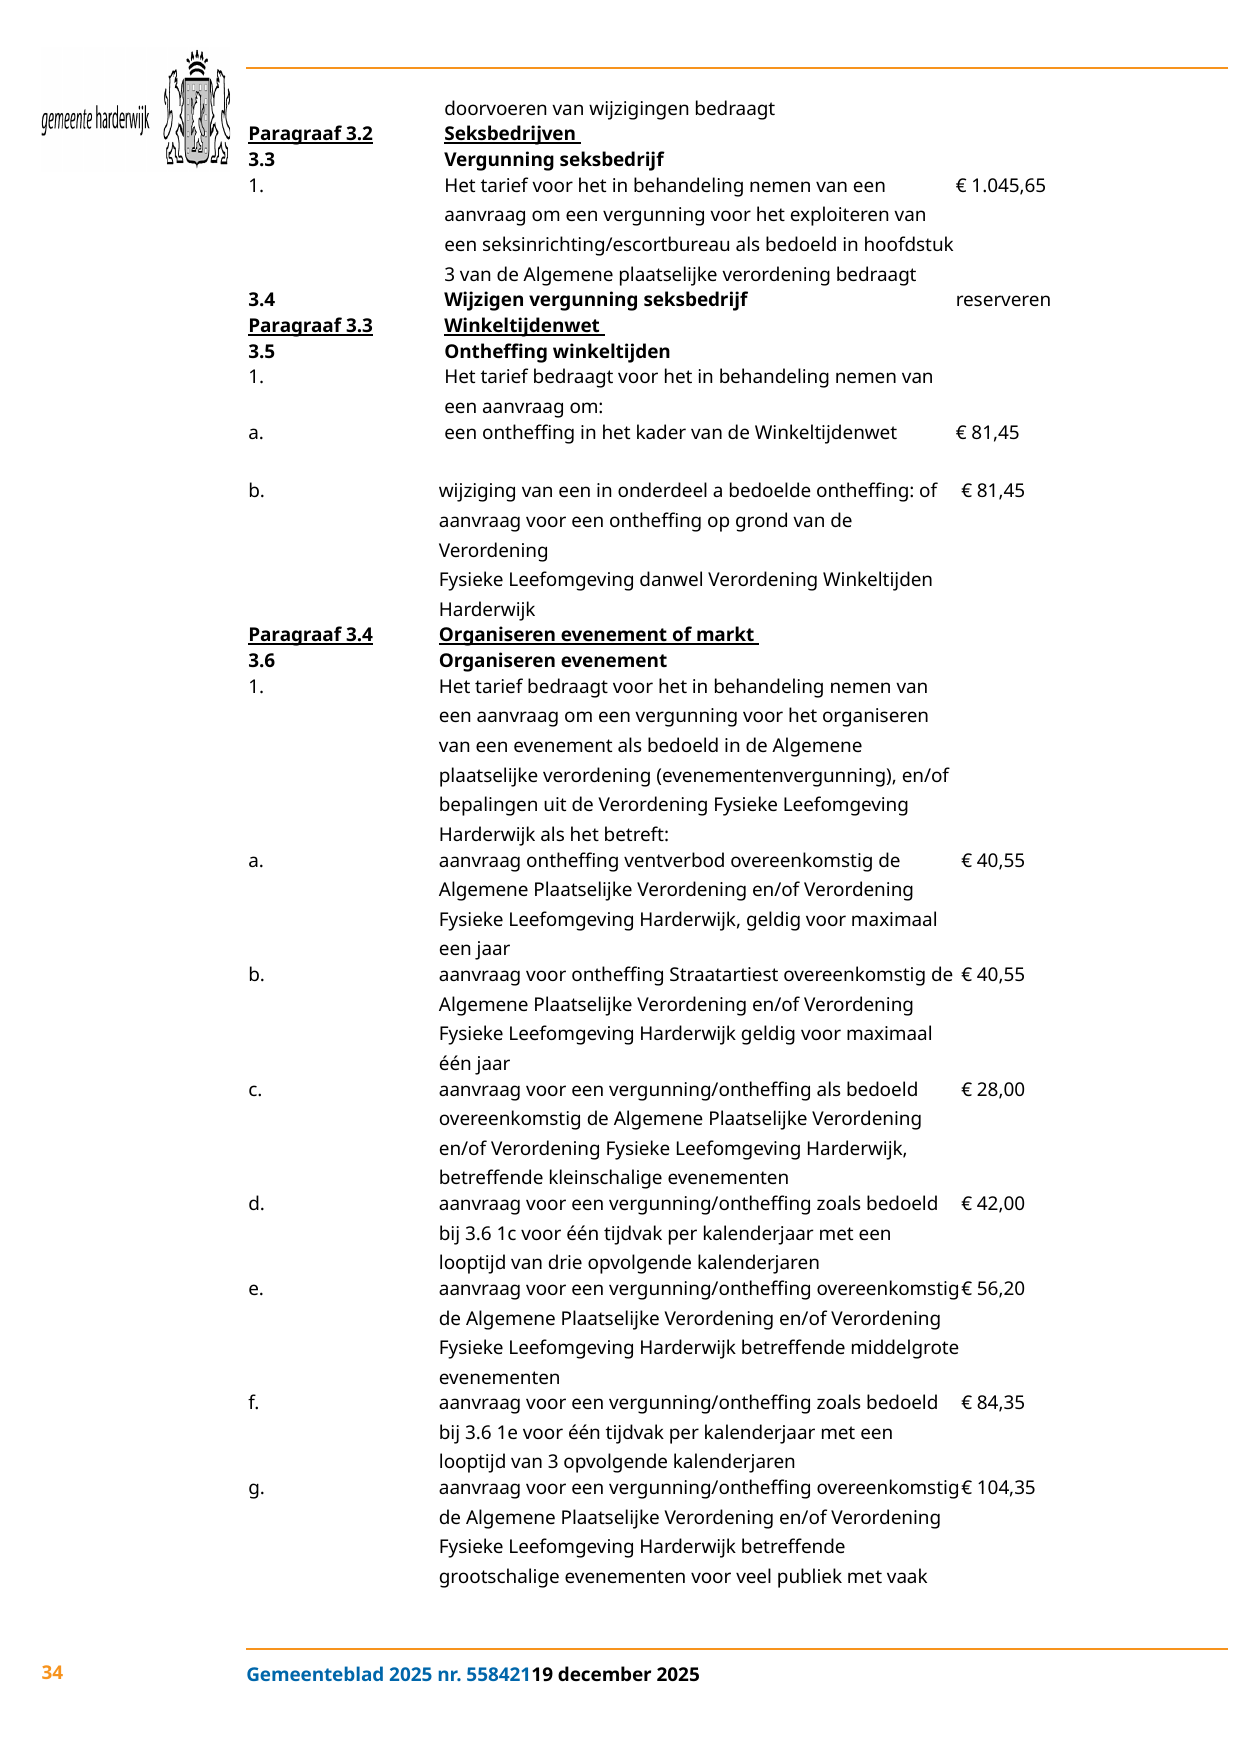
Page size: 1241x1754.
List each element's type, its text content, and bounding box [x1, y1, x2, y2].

table_cell 1. [248, 673, 439, 847]
table_header € 81,45 [961, 478, 1152, 622]
table_cell € 56,20 [961, 1275, 1152, 1389]
table_cell d. [248, 1190, 439, 1275]
table_cell Het tarief voor het in behandeling nemen van een aanvraag om een vergunning voor het exploiteren van een seksinrichting/escortbureau als bedoeld in hoofdstuk 3 van de Algemene plaatselijke verordening bedraagt [444, 172, 956, 286]
table_cell [961, 673, 1152, 847]
table_cell 1. [248, 172, 444, 286]
table_cell [956, 364, 1152, 419]
table_cell reserveren [956, 286, 1152, 312]
table_cell € 81,45 [956, 419, 1152, 445]
table_cell aanvraag voor een vergunning/ontheffing overeenkomstig de Algemene Plaatselijke Verordening en/of Verordening Fysieke Leefomgeving Harderwijk betreffende grootschalige evenementen voor veel publiek met vaak [439, 1475, 961, 1589]
table_header b. [248, 478, 439, 622]
table_cell € 104,35 [961, 1475, 1152, 1589]
table_cell 1. [248, 364, 444, 419]
table_cell Wijzigen vergunning seksbedrijf [444, 286, 956, 312]
table_cell € 42,00 [961, 1190, 1152, 1275]
table_cell Winkeltijdenwet [444, 312, 956, 338]
table_cell Paragraaf 3.3 [248, 312, 444, 338]
table_cell € 84,35 [961, 1390, 1152, 1474]
table_cell Ontheffing winkeltijden [444, 338, 956, 364]
table_cell [956, 312, 1152, 338]
table_cell aanvraag ontheffing ventverbod overeenkomstig de Algemene Plaatselijke Verordening en/of Verordening Fysieke Leefomgeving Harderwijk, geldig voor maximaal een jaar [439, 847, 961, 961]
table_cell b. [248, 961, 439, 1076]
table_cell Paragraaf 3.4 [248, 622, 439, 647]
table_cell € 1.045,65 [956, 172, 1152, 286]
table_cell [956, 95, 1152, 121]
table_cell aanvraag voor een vergunning/ontheffing zoals bedoeld bij 3.6 1c voor één tijdvak per kalenderjaar met een looptijd van drie opvolgende kalenderjaren [439, 1190, 961, 1275]
table_cell € 40,55 [961, 847, 1152, 961]
table_cell a. [248, 419, 444, 445]
table_cell 3.6 [248, 648, 439, 673]
table_cell € 28,00 [961, 1076, 1152, 1190]
table_cell f. [248, 1390, 439, 1474]
table_cell 3.5 [248, 338, 444, 364]
table_cell aanvraag voor een vergunning/ontheffing als bedoeld overeenkomstig de Algemene Plaatselijke Verordening en/of Verordening Fysieke Leefomgeving Harderwijk, betreffende kleinschalige evenementen [439, 1076, 961, 1190]
table_cell doorvoeren van wijzigingen bedraagt [444, 95, 956, 121]
table_cell aanvraag voor een vergunning/ontheffing zoals bedoeld bij 3.6 1e voor één tijdvak per kalenderjaar met een looptijd van 3 opvolgende kalenderjaren [439, 1390, 961, 1474]
picture [41, 47, 231, 172]
table_cell a. [248, 847, 439, 961]
table_cell [956, 121, 1152, 146]
table_cell [961, 648, 1152, 673]
table_cell Organiseren evenement [439, 648, 961, 673]
table_cell 3.4 [248, 286, 444, 312]
table_cell [248, 95, 444, 121]
table_cell g. [248, 1475, 439, 1589]
table_cell [961, 622, 1152, 647]
table_cell Vergunning seksbedrijf [444, 146, 956, 172]
table_cell een ontheffing in het kader van de Winkeltijdenwet [444, 419, 956, 445]
table_cell [956, 338, 1152, 364]
table_cell Het tarief bedraagt voor het in behandeling nemen van een aanvraag om: [444, 364, 956, 419]
table_cell [956, 146, 1152, 172]
table_cell Paragraaf 3.2 [248, 121, 444, 146]
table_cell Het tarief bedraagt voor het in behandeling nemen van een aanvraag om een vergunning voor het organiseren van een evenement als bedoeld in de Algemene plaatselijke verordening (evenementenvergunning), en/of bepalingen uit de Verordening Fysieke Leefomgeving Harderwijk als het betreft: [439, 673, 961, 847]
table_cell 3.3 [248, 146, 444, 172]
table_cell Seksbedrijven [444, 121, 956, 146]
table_header wijziging van een in onderdeel a bedoelde ontheffing: of aanvraag voor een ontheffing op grond van de Verordening Fysieke Leefomgeving danwel Verordening Winkeltijden Harderwijk [439, 478, 961, 622]
table_cell c. [248, 1076, 439, 1190]
table_cell e. [248, 1275, 439, 1389]
table_cell € 40,55 [961, 961, 1152, 1076]
table_cell aanvraag voor ontheffing Straatartiest overeenkomstig de Algemene Plaatselijke Verordening en/of Verordening Fysieke Leefomgeving Harderwijk geldig voor maximaal één jaar [439, 961, 961, 1076]
table_cell aanvraag voor een vergunning/ontheffing overeenkomstig de Algemene Plaatselijke Verordening en/of Verordening Fysieke Leefomgeving Harderwijk betreffende middelgrote evenementen [439, 1275, 961, 1389]
table_cell Organiseren evenement of markt [439, 622, 961, 647]
